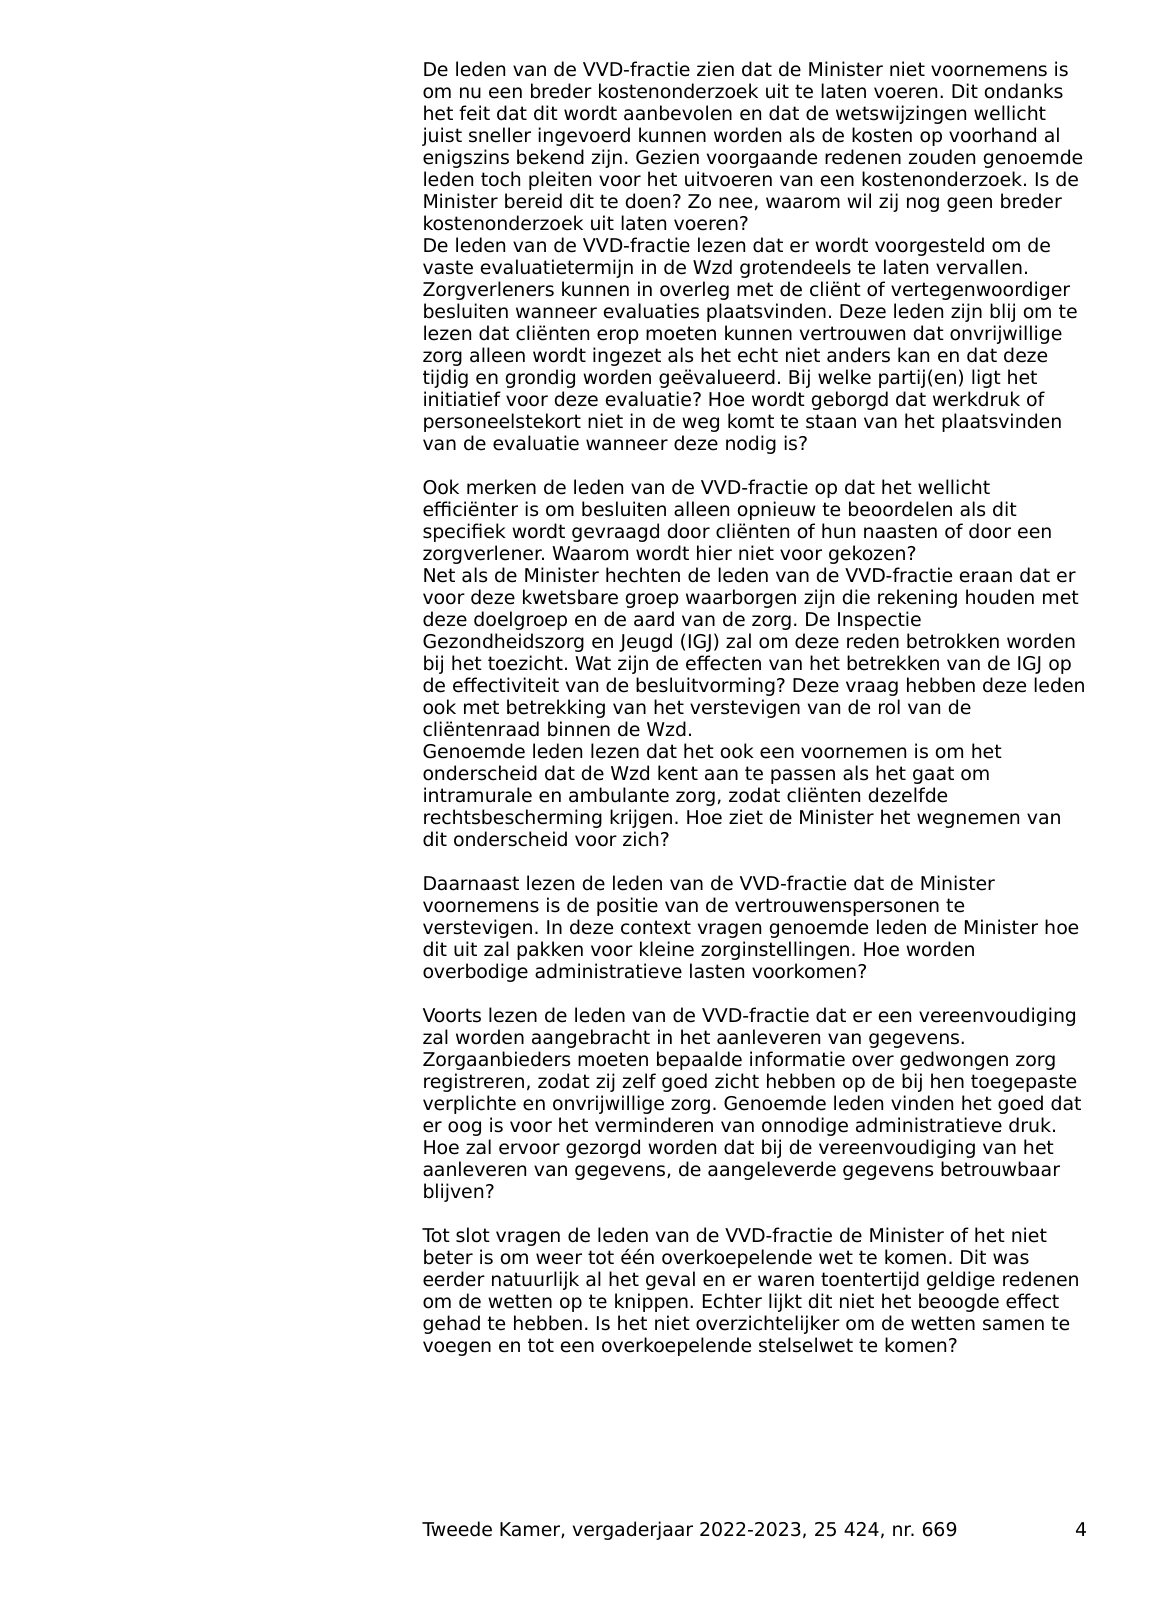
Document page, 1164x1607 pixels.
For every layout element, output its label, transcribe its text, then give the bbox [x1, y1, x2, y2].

text Ook merken de leden van de VVD-fractie op dat het wellicht efficiënter is om besluiten alleen opnieuw te beoordelen als dit specifiek wordt gevraagd door cliënten of hun naasten of door een zorgverlener. Waarom wordt hier niet voor gekozen? [422, 477, 1087, 565]
text Net als de Minister hechten de leden van de VVD-fractie eraan dat er voor deze kwetsbare groep waarborgen zijn die rekening houden met deze doelgroep en de aard van de zorg. De Inspectie Gezondheidszorg en Jeugd (IGJ) zal om deze reden betrokken worden bij het toezicht. Wat zijn de effecten van het betrekken van de IGJ op de effectiviteit van de besluitvorming? Deze vraag hebben deze leden ook met betrekking van het verstevigen van de rol van de cliëntenraad binnen de Wzd. [422, 565, 1087, 741]
text Tot slot vragen de leden van de VVD-fractie de Minister of het niet beter is om weer tot één overkoepelende wet te komen. Dit was eerder natuurlijk al het geval en er waren toentertijd geldige redenen om de wetten op te knippen. Echter lijkt dit niet het beoogde effect gehad te hebben. Is het niet overzichtelijker om de wetten samen te voegen en tot een overkoepelende stelselwet te komen? [422, 1225, 1087, 1357]
text Voorts lezen de leden van de VVD-fractie dat er een vereenvoudiging zal worden aangebracht in het aanleveren van gegevens. Zorgaanbieders moeten bepaalde informatie over gedwongen zorg registreren, zodat zij zelf goed zicht hebben op de bij hen toegepaste verplichte en onvrijwillige zorg. Genoemde leden vinden het goed dat er oog is voor het verminderen van onnodige administratieve druk. Hoe zal ervoor gezorgd worden dat bij de vereenvoudiging van het aanleveren van gegevens, de aangeleverde gegevens betrouwbaar blijven? [422, 1005, 1087, 1203]
text Daarnaast lezen de leden van de VVD-fractie dat de Minister voornemens is de positie van de vertrouwenspersonen te verstevigen. In deze context vragen genoemde leden de Minister hoe dit uit zal pakken voor kleine zorginstellingen. Hoe worden overbodige administratieve lasten voorkomen? [422, 873, 1087, 983]
text De leden van de VVD-fractie lezen dat er wordt voorgesteld om de vaste evaluatietermijn in de Wzd grotendeels te laten vervallen. Zorgverleners kunnen in overleg met de cliënt of vertegenwoordiger besluiten wanneer evaluaties plaatsvinden. Deze leden zijn blij om te lezen dat cliënten erop moeten kunnen vertrouwen dat onvrijwillige zorg alleen wordt ingezet als het echt niet anders kan en dat deze tijdig en grondig worden geëvalueerd. Bij welke partij(en) ligt het initiatief voor deze evaluatie? Hoe wordt geborgd dat werkdruk of personeelstekort niet in de weg komt te staan van het plaatsvinden van de evaluatie wanneer deze nodig is? [422, 235, 1087, 455]
text De leden van de VVD-fractie zien dat de Minister niet voornemens is om nu een breder kostenonderzoek uit te laten voeren. Dit ondanks het feit dat dit wordt aanbevolen en dat de wetswijzingen wellicht juist sneller ingevoerd kunnen worden als de kosten op voorhand al enigszins bekend zijn. Gezien voorgaande redenen zouden genoemde leden toch pleiten voor het uitvoeren van een kostenonderzoek. Is de Minister bereid dit te doen? Zo nee, waarom wil zij nog geen breder kostenonderzoek uit laten voeren? [422, 59, 1087, 235]
text Genoemde leden lezen dat het ook een voornemen is om het onderscheid dat de Wzd kent aan te passen als het gaat om intramurale en ambulante zorg, zodat cliënten dezelfde rechtsbescherming krijgen. Hoe ziet de Minister het wegnemen van dit onderscheid voor zich? [422, 741, 1087, 851]
